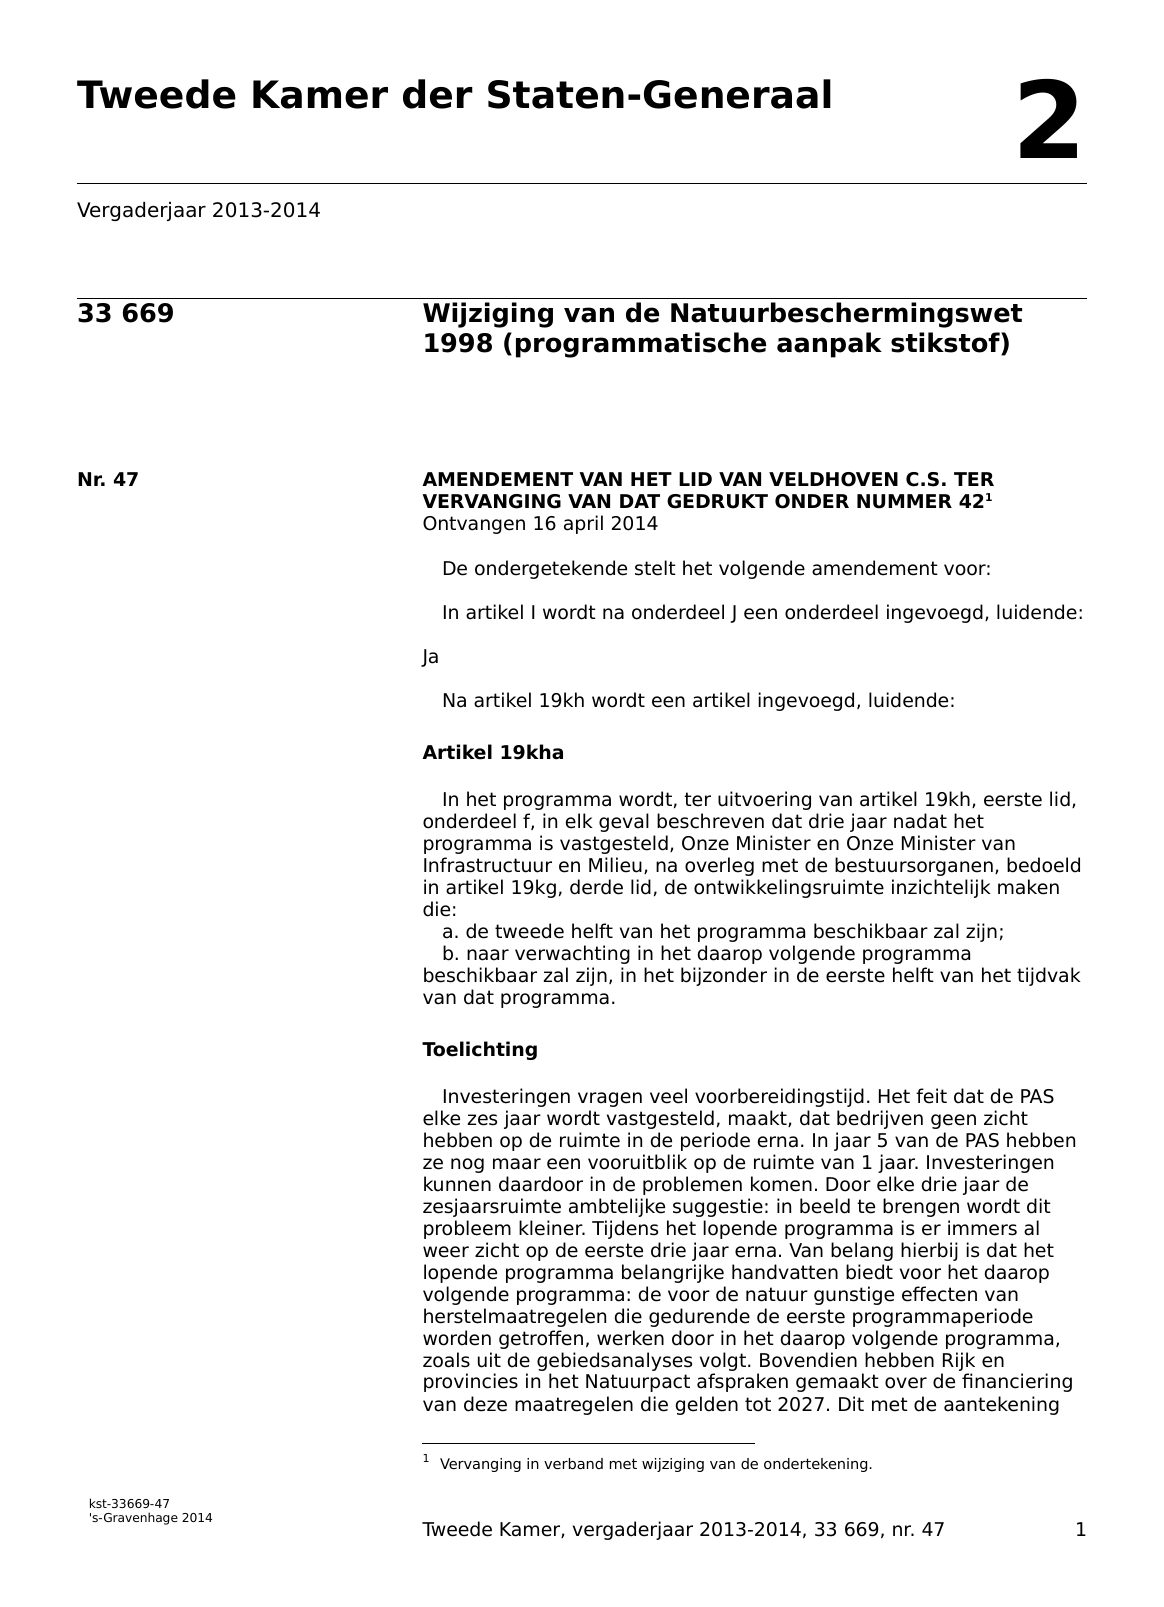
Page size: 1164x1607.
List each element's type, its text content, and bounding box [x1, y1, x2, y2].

text b. naar verwachting in het daarop volgende programma beschikbaar zal zijn, in het bijzonder in de eerste helft van het tijdvak van dat programma. [422, 943, 1087, 1009]
table_header 2 [886, 59, 1087, 183]
text Ja [422, 646, 1087, 668]
subtitle Nr. 47 AMENDEMENT VAN HET LID VAN VELDHOVEN C.S. TER VERVANGING VAN DAT GEDRUKT ONDER NUMMER 42 [77, 469, 1087, 513]
text Ontvangen 16 april 2014 [422, 513, 1087, 535]
subtitle Artikel 19kha [422, 742, 1087, 764]
text a. de tweede helft van het programma beschikbaar zal zijn; [422, 921, 1087, 943]
text In het programma wordt, ter uitvoering van artikel 19kh, eerste lid, onderdeel f, in elk geval beschreven dat drie jaar nadat het programma is vastgesteld, Onze Minister en Onze Minister van Infrastructuur en Milieu, na overleg met de bestuursorganen, bedoeld in artikel 19kg, derde lid, de ontwikkelingsruimte inzichtelijk maken die: [422, 789, 1087, 921]
text Vervanging in verband met wijziging van de ondertekening. [422, 1452, 1087, 1474]
table_cell Vergaderjaar 2013-2014 [77, 184, 1087, 298]
subtitle 33 669 Wijziging van de Natuurbeschermingswet 1998 (programmatische aanpak stikstof) [77, 299, 1087, 358]
table_header Tweede Kamer der Staten-Generaal [77, 59, 886, 183]
text De ondergetekende stelt het volgende amendement voor: [422, 557, 1087, 579]
text 's-Gravenhage 2014 [88, 1511, 323, 1525]
text In artikel I wordt na onderdeel J een onderdeel ingevoegd, luidende: [422, 602, 1087, 624]
subtitle Toelichting [422, 1039, 1087, 1061]
text Investeringen vragen veel voorbereidingstijd. Het feit dat de PAS elke zes jaar wordt vastgesteld, maakt, dat bedrijven geen zicht hebben op de ruimte in de periode erna. In jaar 5 van de PAS hebben ze nog maar een vooruitblik op de ruimte van 1 jaar. Investeringen kunnen daardoor in de problemen komen. Door elke drie jaar de zesjaarsruimte ambtelijke suggestie: in beeld te brengen wordt dit probleem kleiner. Tijdens het lopende programma is er immers al weer zicht op de eerste drie jaar erna. Van belang hierbij is dat het lopende programma belangrijke handvatten biedt voor het daarop volgende programma: de voor de natuur gunstige effecten van herstelmaatregelen die gedurende de eerste programmaperiode worden getroffen, werken door in het daarop volgende programma, zoals uit de gebiedsanalyses volgt. Bovendien hebben Rijk en provincies in het Natuurpact afspraken gemaakt over de financiering van deze maatregelen die gelden tot 2027. Dit met de aantekening [422, 1086, 1087, 1415]
text Na artikel 19kh wordt een artikel ingevoegd, luidende: [422, 690, 1087, 712]
text kst-33669-47 [88, 1497, 323, 1511]
